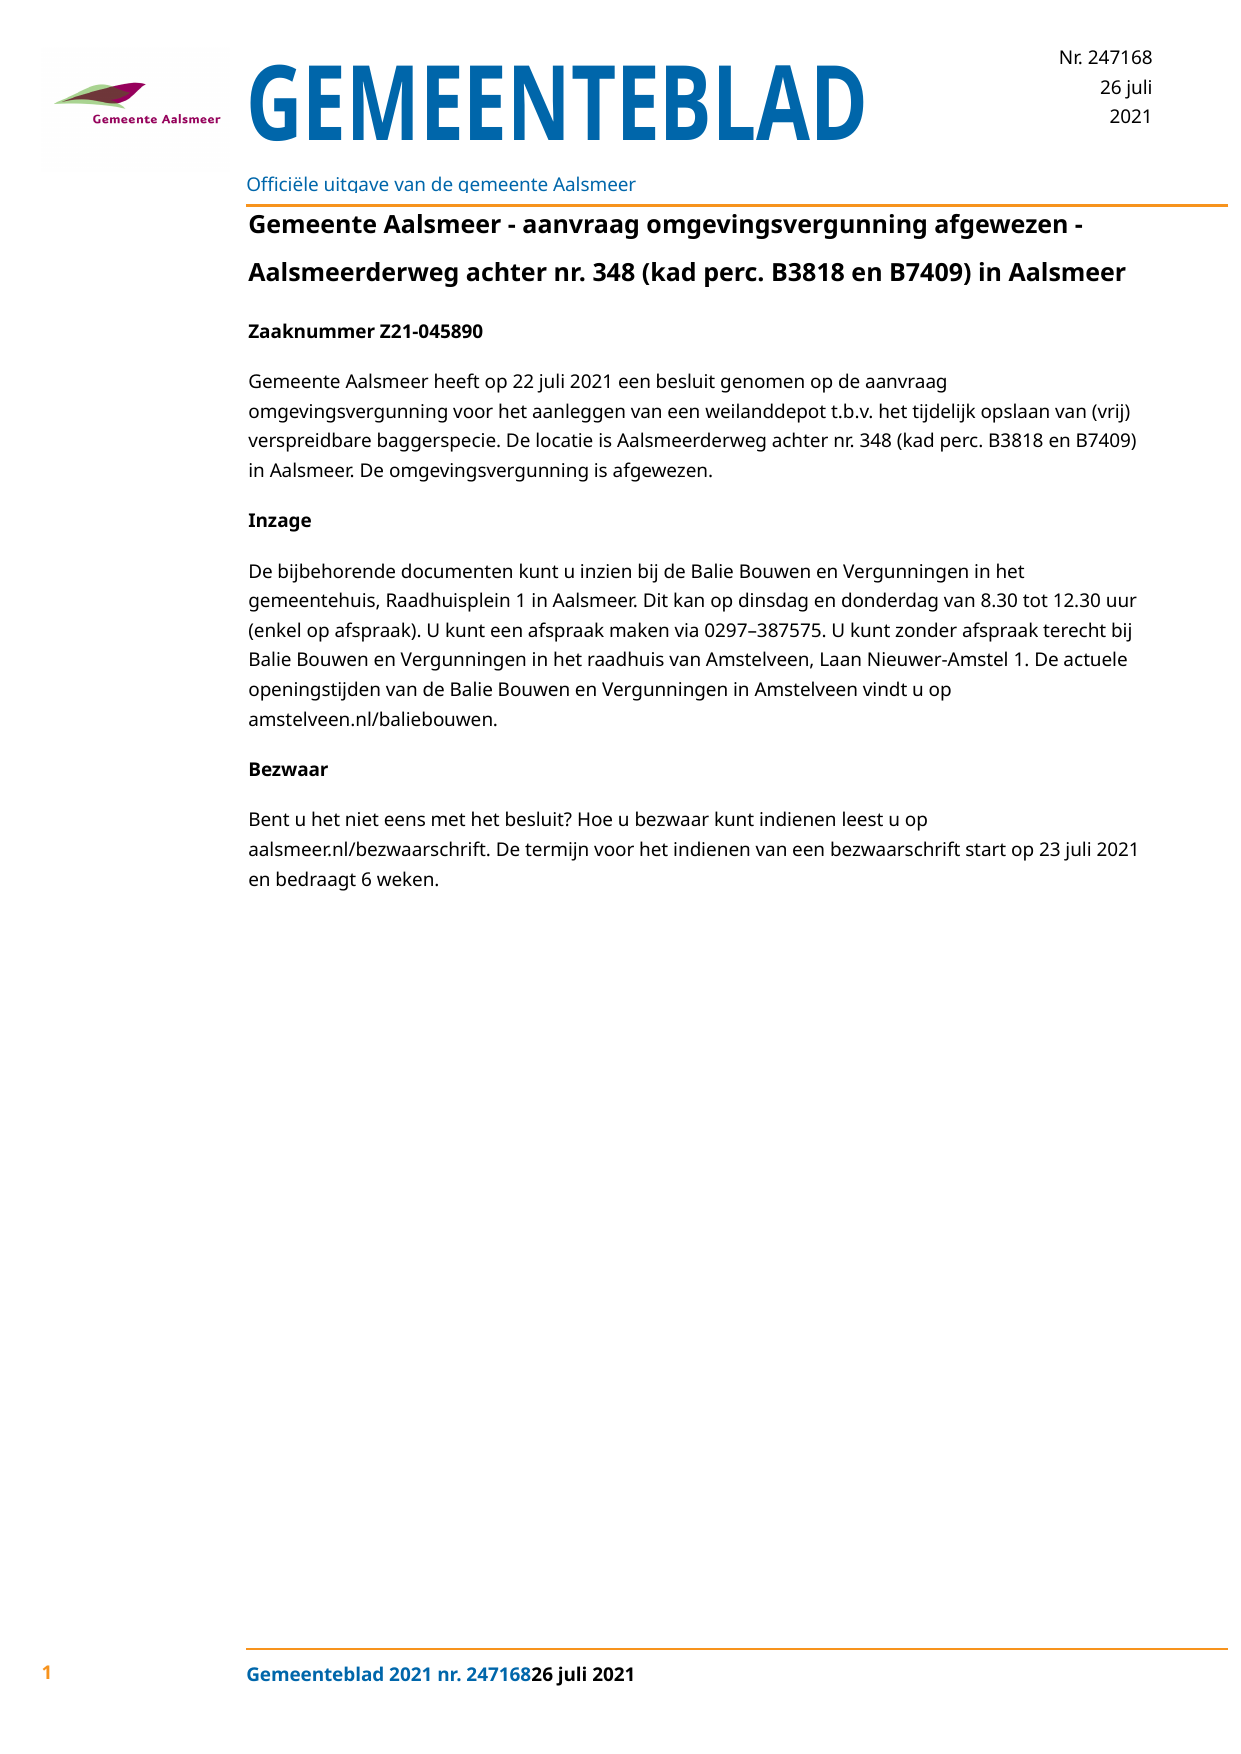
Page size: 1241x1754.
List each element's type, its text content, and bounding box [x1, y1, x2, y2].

text Bent u het niet eens met het besluit? Hoe u bezwaar kunt indienen leest u op aalsmeer.nl/bezwaarschrift. De termijn voor het indienen van een bezwaarschrift start op 23 juli 2021 en bedraagt 6 weken. [248, 807, 1152, 892]
text De bijbehorende documenten kunt u inzien bij de Balie Bouwen en Vergunningen in het gemeentehuis, Raadhuisplein 1 in Aalsmeer. Dit kan op dinsdag en donderdag van 8.30 tot 12.30 uur (enkel op afspraak). U kunt een afspraak maken via 0297–387575. U kunt zonder afspraak terecht bij Balie Bouwen en Vergunningen in het raadhuis van Amstelveen, Laan Nieuwer-Amstel 1. De actuele openingstijden van de Balie Bouwen en Vergunningen in Amstelveen vindt u op amstelveen.nl/baliebouwen. [248, 558, 1152, 732]
text Bezwaar [248, 756, 1152, 782]
text Gemeente Aalsmeer - aanvraag omgevingsvergunning afgewezen - Aalsmeerderweg achter nr. 348 (kad perc. B3818 en B7409) in Aalsmeer [248, 207, 1152, 288]
text Gemeente Aalsmeer heeft op 22 juli 2021 een besluit genomen op de aanvraag omgevingsvergunning voor het aanleggen van een weilanddepot t.b.v. het tijdelijk opslaan van (vrij) verspreidbare baggerspecie. De locatie is Aalsmeerderweg achter nr. 348 (kad perc. B3818 en B7409) in Aalsmeer. De omgevingsvergunning is afgewezen. [248, 368, 1152, 483]
picture [41, 47, 231, 172]
text Zaaknummer Z21-045890 [248, 318, 1152, 344]
text Inzage [248, 507, 1152, 533]
